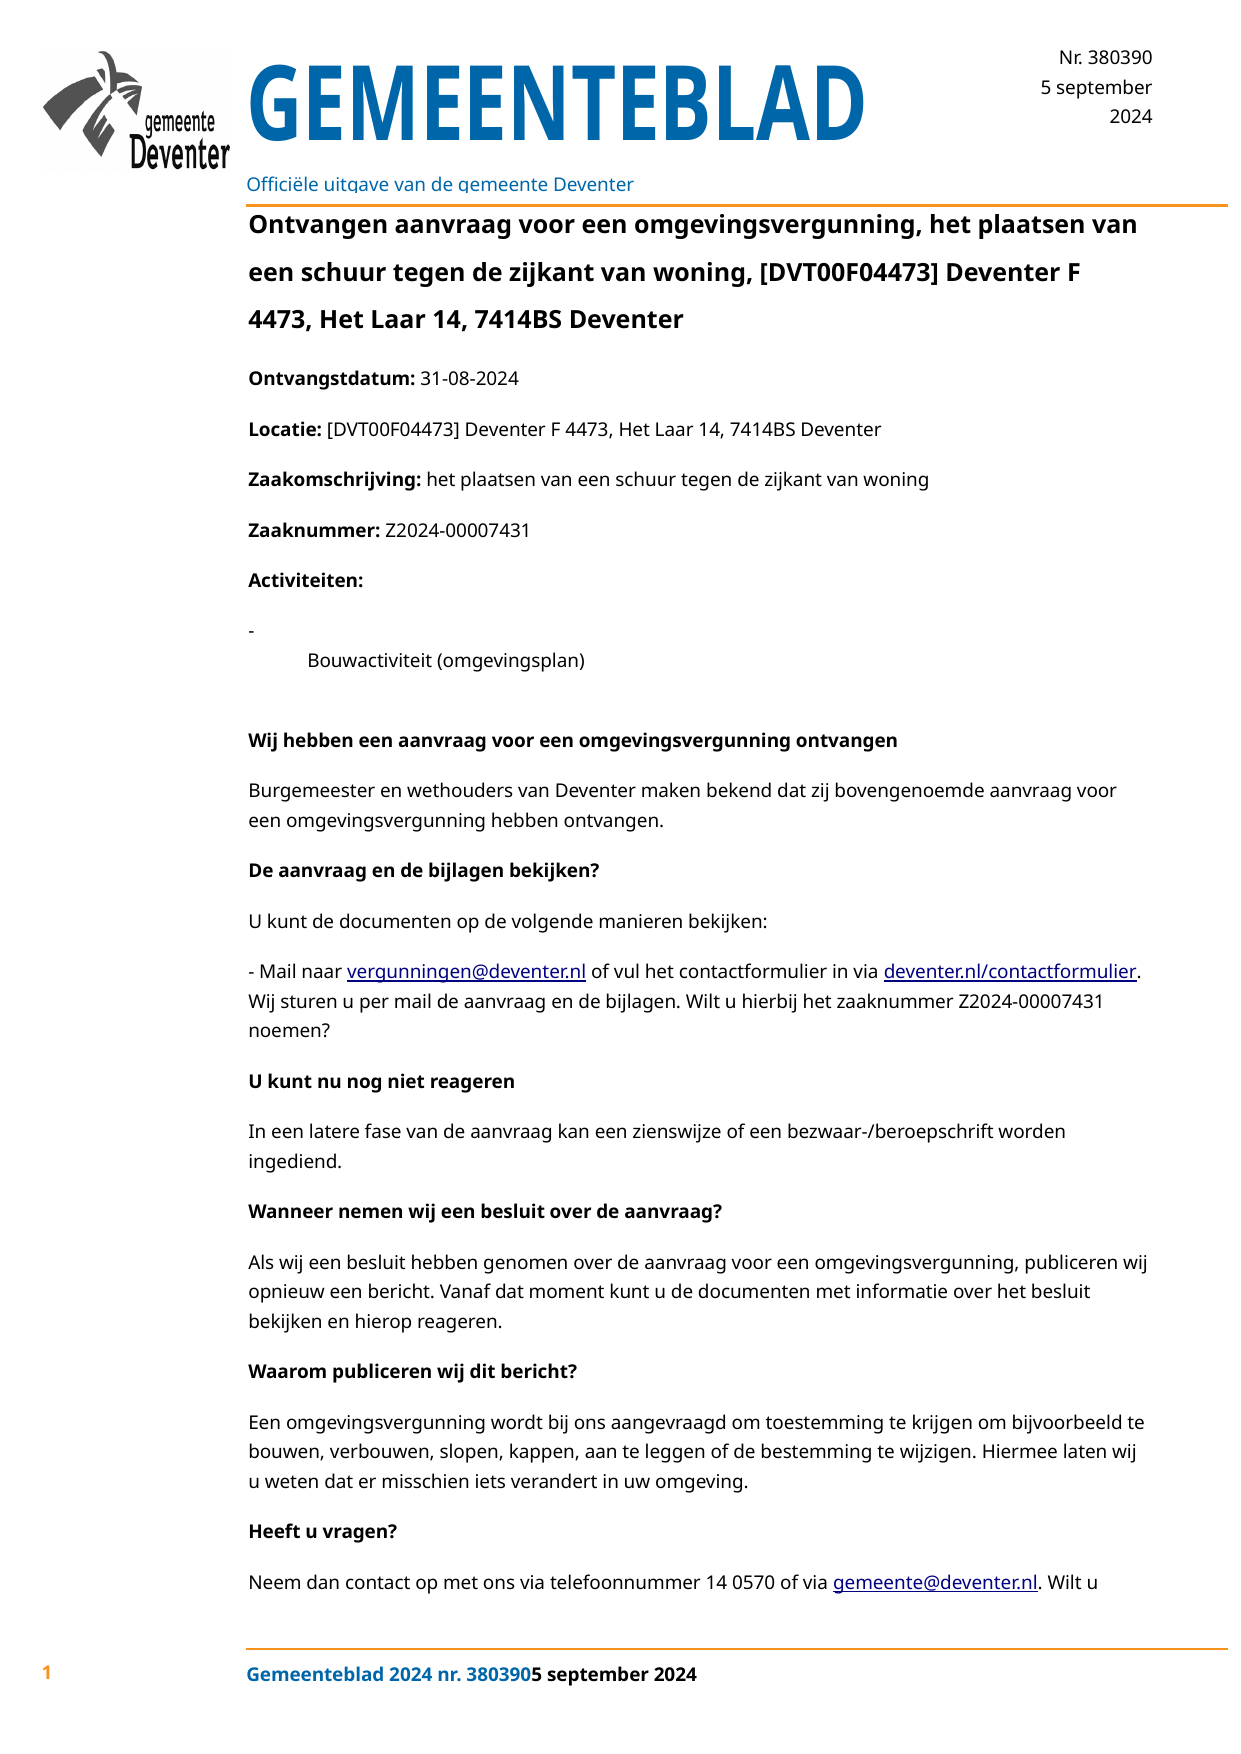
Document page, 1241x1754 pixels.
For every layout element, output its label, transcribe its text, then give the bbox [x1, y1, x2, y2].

text Locatie: [DVT00F04473] Deventer F 4473, Het Laar 14, 7414BS Deventer [248, 416, 1152, 442]
text Ontvangen aanvraag voor een omgevingsvergunning, het plaatsen van een schuur tegen de zijkant van woning, [DVT00F04473] Deventer F 4473, Het Laar 14, 7414BS Deventer [248, 207, 1152, 336]
text Een omgevingsvergunning wordt bij ons aangevraagd om toestemming te krijgen om bijvoorbeeld te bouwen, verbouwen, slopen, kappen, aan te leggen of de bestemming te wijzigen. Hiermee laten wij u weten dat er misschien iets verandert in uw omgeving. [248, 1409, 1152, 1494]
text Zaakomschrijving: het plaatsen van een schuur tegen de zijkant van woning [248, 466, 1152, 492]
list Bouwactiviteit (omgevingsplan) [248, 647, 1152, 673]
text Heeft u vragen? [248, 1518, 1152, 1544]
text Wanneer nemen wij een besluit over de aanvraag? [248, 1198, 1152, 1224]
text Neem dan contact op met ons via telefoonnummer 14 0570 of via gemeente@deventer.nl. Wilt u [248, 1569, 1152, 1594]
text In een latere fase van de aanvraag kan een zienswijze of een bezwaar-/beroepschrift worden ingediend. [248, 1118, 1152, 1174]
text Ontvangstdatum: 31-08-2024 [248, 366, 1152, 391]
picture [41, 47, 231, 172]
text Zaaknummer: Z2024-00007431 [248, 517, 1152, 542]
text Burgemeester en wethouders van Deventer maken bekend dat zij bovengenoemde aanvraag voor een omgevingsvergunning hebben ontvangen. [248, 778, 1152, 833]
text - Mail naar vergunningen@deventer.nl of vul het contactformulier in via deventer.nl/contactformulier. Wij sturen u per mail de aanvraag en de bijlagen. Wilt u hierbij het zaaknummer Z2024-00007431 noemen? [248, 958, 1152, 1043]
text De aanvraag en de bijlagen bekijken? [248, 858, 1152, 883]
text U kunt nu nog niet reageren [248, 1068, 1152, 1094]
text Activiteiten: [248, 567, 1152, 593]
text Waarom publiceren wij dit bericht? [248, 1358, 1152, 1384]
text Wij hebben een aanvraag voor een omgevingsvergunning ontvangen [248, 727, 1152, 753]
text U kunt de documenten op de volgende manieren bekijken: [248, 908, 1152, 934]
text Als wij een besluit hebben genomen over de aanvraag voor een omgevingsvergunning, publiceren wij opnieuw een bericht. Vanaf dat moment kunt u de documenten met informatie over het besluit bekijken en hierop reageren. [248, 1249, 1152, 1334]
